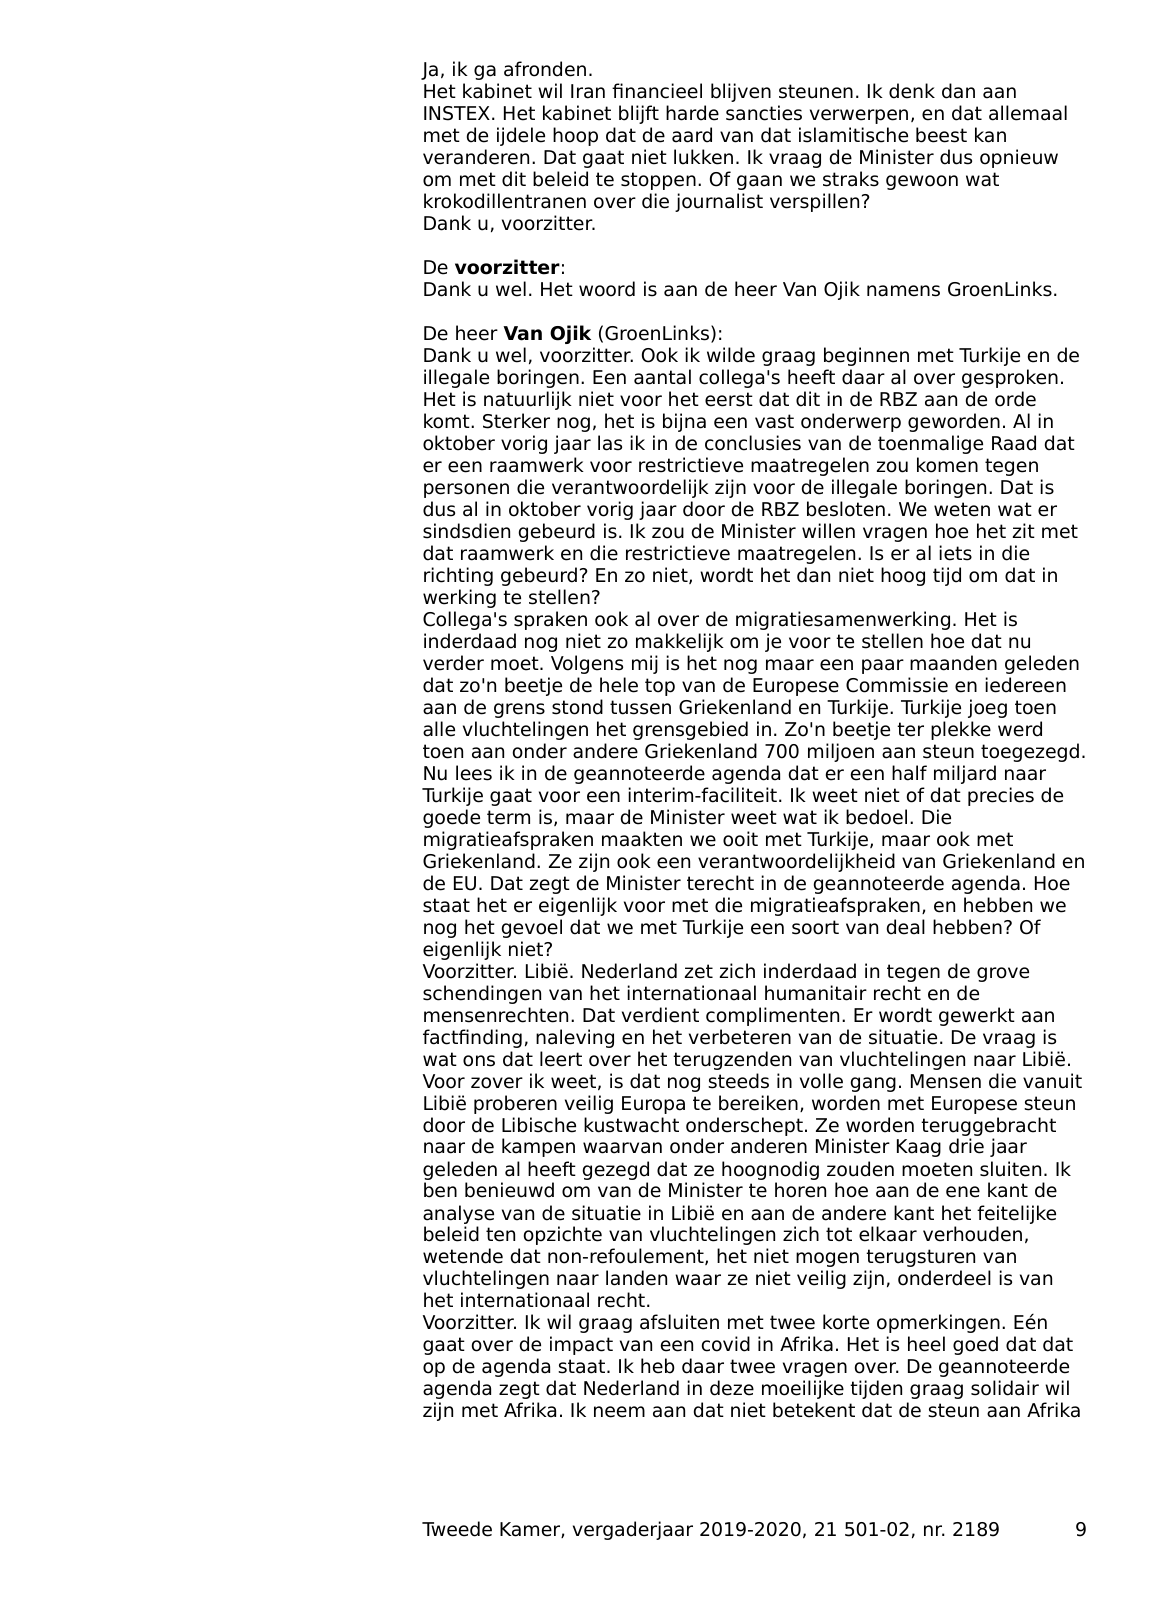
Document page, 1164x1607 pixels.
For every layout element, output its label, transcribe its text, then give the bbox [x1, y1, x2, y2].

text Voorzitter. Ik wil graag afsluiten met twee korte opmerkingen. Eén gaat over de impact van een covid in Afrika. Het is heel goed dat dat op de agenda staat. Ik heb daar twee vragen over. De geannoteerde agenda zegt dat Nederland in deze moeilijke tijden graag solidair wil zijn met Afrika. Ik neem aan dat niet betekent dat de steun aan Afrika [422, 1312, 1087, 1422]
text De heer Van Ojik (GroenLinks): [422, 323, 1087, 345]
text Collega's spraken ook al over de migratiesamenwerking. Het is inderdaad nog niet zo makkelijk om je voor te stellen hoe dat nu verder moet. Volgens mij is het nog maar een paar maanden geleden dat zo'n beetje de hele top van de Europese Commissie en iedereen aan de grens stond tussen Griekenland en Turkije. Turkije joeg toen alle vluchtelingen het grensgebied in. Zo'n beetje ter plekke werd toen aan onder andere Griekenland 700 miljoen aan steun toegezegd. Nu lees ik in de geannoteerde agenda dat er een half miljard naar Turkije gaat voor een interim-faciliteit. Ik weet niet of dat precies de goede term is, maar de Minister weet wat ik bedoel. Die migratieafspraken maakten we ooit met Turkije, maar ook met Griekenland. Ze zijn ook een verantwoordelijkheid van Griekenland en de EU. Dat zegt de Minister terecht in de geannoteerde agenda. Hoe staat het er eigenlijk voor met die migratieafspraken, en hebben we nog het gevoel dat we met Turkije een soort van deal hebben? Of eigenlijk niet? [422, 609, 1087, 961]
text Voorzitter. Libië. Nederland zet zich inderdaad in tegen de grove schendingen van het internationaal humanitair recht en de mensenrechten. Dat verdient complimenten. Er wordt gewerkt aan factfinding, naleving en het verbeteren van de situatie. De vraag is wat ons dat leert over het terugzenden van vluchtelingen naar Libië. Voor zover ik weet, is dat nog steeds in volle gang. Mensen die vanuit Libië proberen veilig Europa te bereiken, worden met Europese steun door de Libische kustwacht onderschept. Ze worden teruggebracht naar de kampen waarvan onder anderen Minister Kaag drie jaar geleden al heeft gezegd dat ze hoognodig zouden moeten sluiten. Ik ben benieuwd om van de Minister te horen hoe aan de ene kant de analyse van de situatie in Libië en aan de andere kant het feitelijke beleid ten opzichte van vluchtelingen zich tot elkaar verhouden, wetende dat non-refoulement, het niet mogen terugsturen van vluchtelingen naar landen waar ze niet veilig zijn, onderdeel is van het internationaal recht. [422, 961, 1087, 1312]
text Ja, ik ga afronden. [422, 59, 1087, 81]
text Dank u, voorzitter. [422, 213, 1087, 235]
text Dank u wel, voorzitter. Ook ik wilde graag beginnen met Turkije en de illegale boringen. Een aantal collega's heeft daar al over gesproken. Het is natuurlijk niet voor het eerst dat dit in de RBZ aan de orde komt. Sterker nog, het is bijna een vast onderwerp geworden. Al in oktober vorig jaar las ik in de conclusies van de toenmalige Raad dat er een raamwerk voor restrictieve maatregelen zou komen tegen personen die verantwoordelijk zijn voor de illegale boringen. Dat is dus al in oktober vorig jaar door de RBZ besloten. We weten wat er sindsdien gebeurd is. Ik zou de Minister willen vragen hoe het zit met dat raamwerk en die restrictieve maatregelen. Is er al iets in die richting gebeurd? En zo niet, wordt het dan niet hoog tijd om dat in werking te stellen? [422, 345, 1087, 609]
text Dank u wel. Het woord is aan de heer Van Ojik namens GroenLinks. [422, 279, 1087, 301]
text Het kabinet wil Iran financieel blijven steunen. Ik denk dan aan INSTEX. Het kabinet blijft harde sancties verwerpen, en dat allemaal met de ijdele hoop dat de aard van dat islamitische beest kan veranderen. Dat gaat niet lukken. Ik vraag de Minister dus opnieuw om met dit beleid te stoppen. Of gaan we straks gewoon wat krokodillentranen over die journalist verspillen? [422, 81, 1087, 213]
text De voorzitter: [422, 257, 1087, 279]
